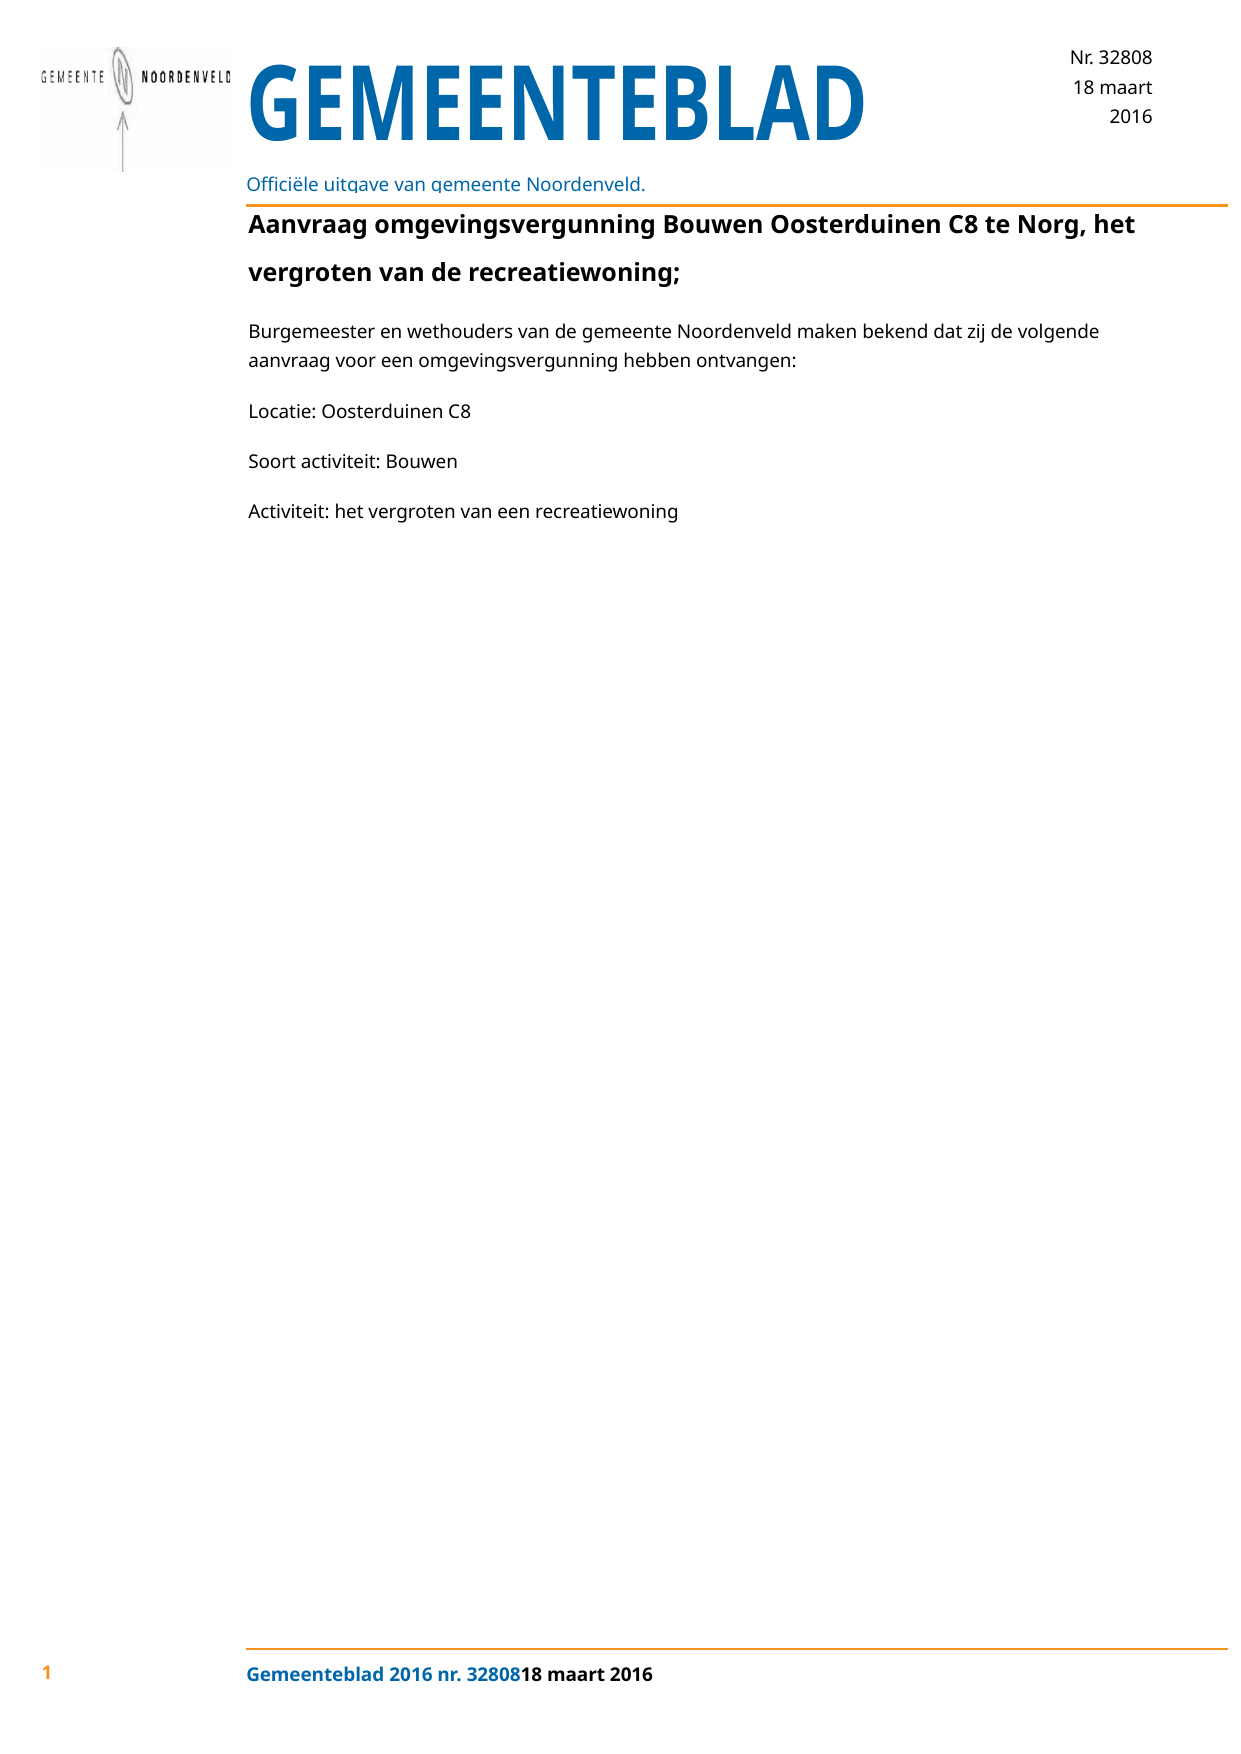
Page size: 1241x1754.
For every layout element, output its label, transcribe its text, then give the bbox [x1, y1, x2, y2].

text Burgemeester en wethouders van de gemeente Noordenveld maken bekend dat zij de volgende aanvraag voor een omgevingsvergunning hebben ontvangen: [248, 318, 1152, 373]
text Activiteit: het vergroten van een recreatiewoning [248, 499, 1152, 524]
text Soort activiteit: Bouwen [248, 448, 1152, 474]
text Aanvraag omgevingsvergunning Bouwen Oosterduinen C8 te Norg, het vergroten van de recreatiewoning; [248, 207, 1152, 288]
text Locatie: Oosterduinen C8 [248, 398, 1152, 424]
picture [41, 47, 231, 172]
